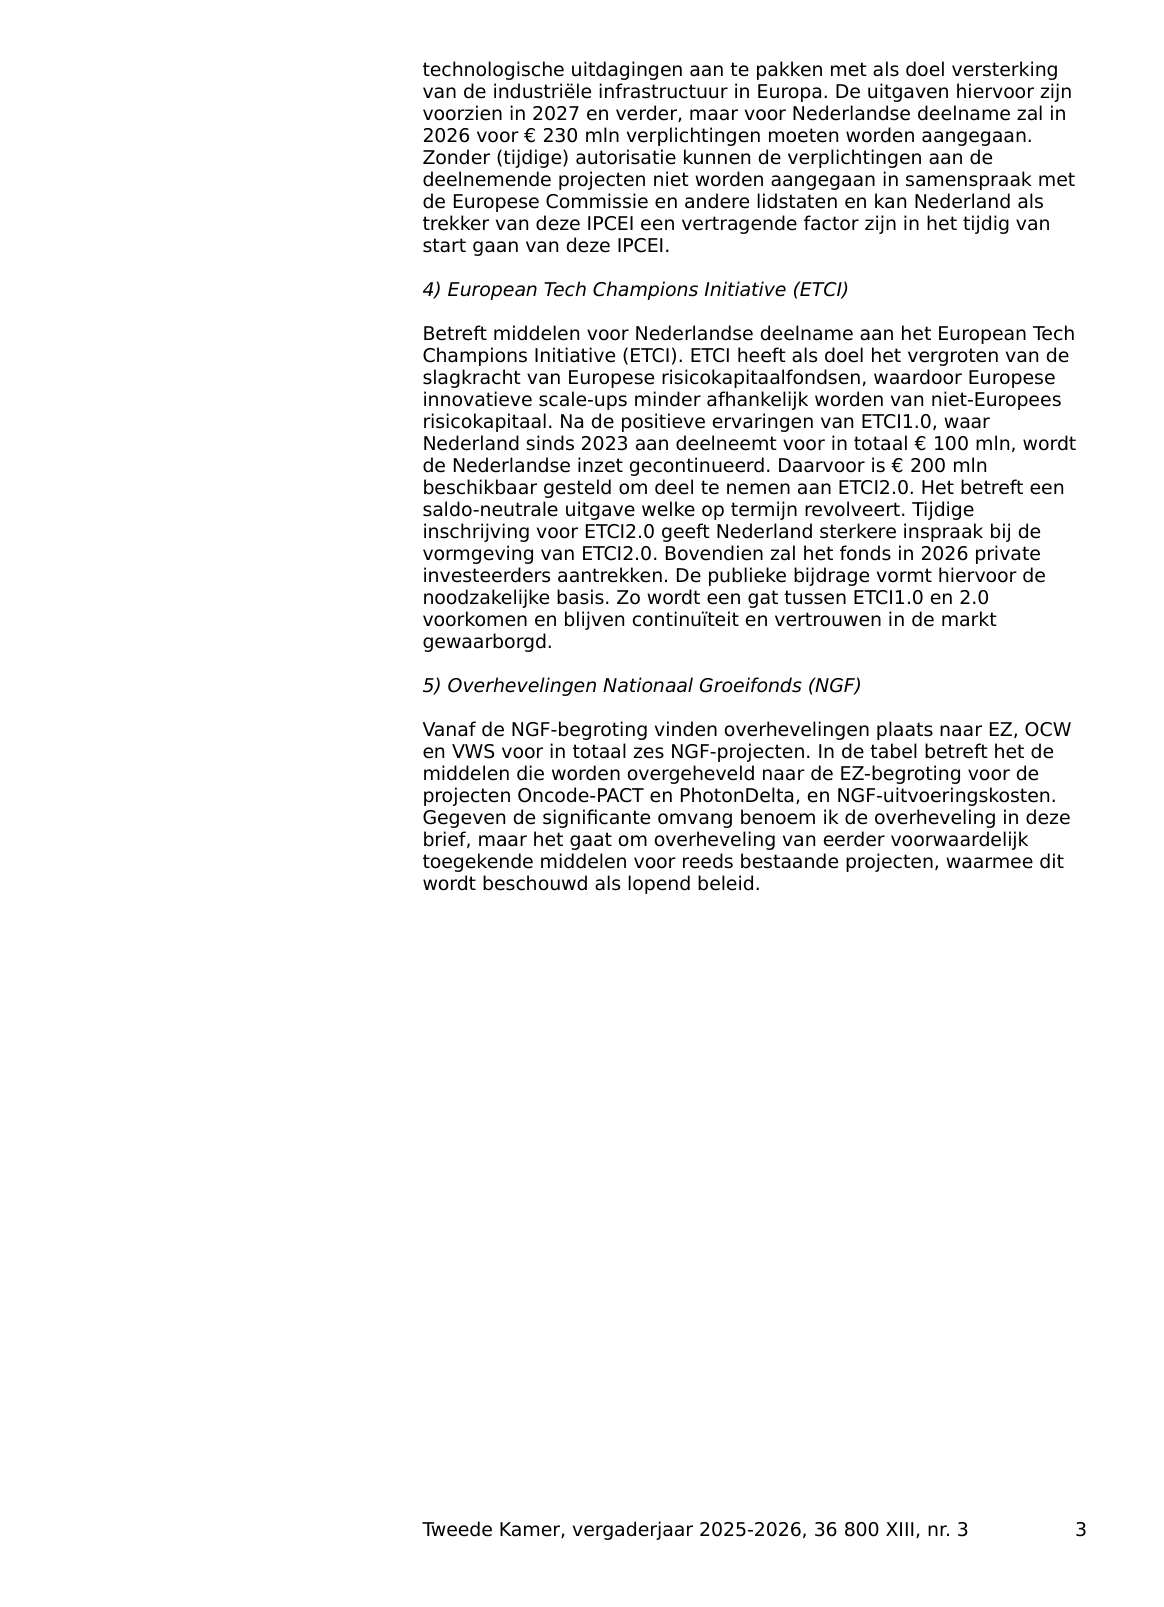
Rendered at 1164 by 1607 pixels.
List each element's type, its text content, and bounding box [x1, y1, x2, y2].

subtitle 4) European Tech Champions Initiative (ETCI) [422, 279, 1087, 301]
subtitle 5) Overhevelingen Nationaal Groeifonds (NGF) [422, 675, 1087, 697]
text Vanaf de NGF-begroting vinden overhevelingen plaats naar EZ, OCW en VWS voor in totaal zes NGF-projecten. In de tabel betreft het de middelen die worden overgeheveld naar de EZ-begroting voor de projecten Oncode-PACT en PhotonDelta, en NGF-uitvoeringskosten. Gegeven de significante omvang benoem ik de overheveling in deze brief, maar het gaat om overheveling van eerder voorwaardelijk toegekende middelen voor reeds bestaande projecten, waarmee dit wordt beschouwd als lopend beleid. [422, 719, 1087, 895]
text Betreft middelen voor Nederlandse deelname aan het European Tech Champions Initiative (ETCI). ETCI heeft als doel het vergroten van de slagkracht van Europese risicokapitaalfondsen, waardoor Europese innovatieve scale-ups minder afhankelijk worden van niet-Europees risicokapitaal. Na de positieve ervaringen van ETCI1.0, waar Nederland sinds 2023 aan deelneemt voor in totaal € 100 mln, wordt de Nederlandse inzet gecontinueerd. Daarvoor is € 200 mln beschikbaar gesteld om deel te nemen aan ETCI2.0. Het betreft een saldo-neutrale uitgave welke op termijn revolveert. Tijdige inschrijving voor ETCI2.0 geeft Nederland sterkere inspraak bij de vormgeving van ETCI2.0. Bovendien zal het fonds in 2026 private investeerders aantrekken. De publieke bijdrage vormt hiervoor de noodzakelijke basis. Zo wordt een gat tussen ETCI1.0 en 2.0 voorkomen en blijven continuïteit en vertrouwen in de markt gewaarborgd. [422, 323, 1087, 653]
text technologische uitdagingen aan te pakken met als doel versterking van de industriële infrastructuur in Europa. De uitgaven hiervoor zijn voorzien in 2027 en verder, maar voor Nederlandse deelname zal in 2026 voor € 230 mln verplichtingen moeten worden aangegaan. Zonder (tijdige) autorisatie kunnen de verplichtingen aan de deelnemende projecten niet worden aangegaan in samenspraak met de Europese Commissie en andere lidstaten en kan Nederland als trekker van deze IPCEI een vertragende factor zijn in het tijdig van start gaan van deze IPCEI. [422, 59, 1087, 257]
